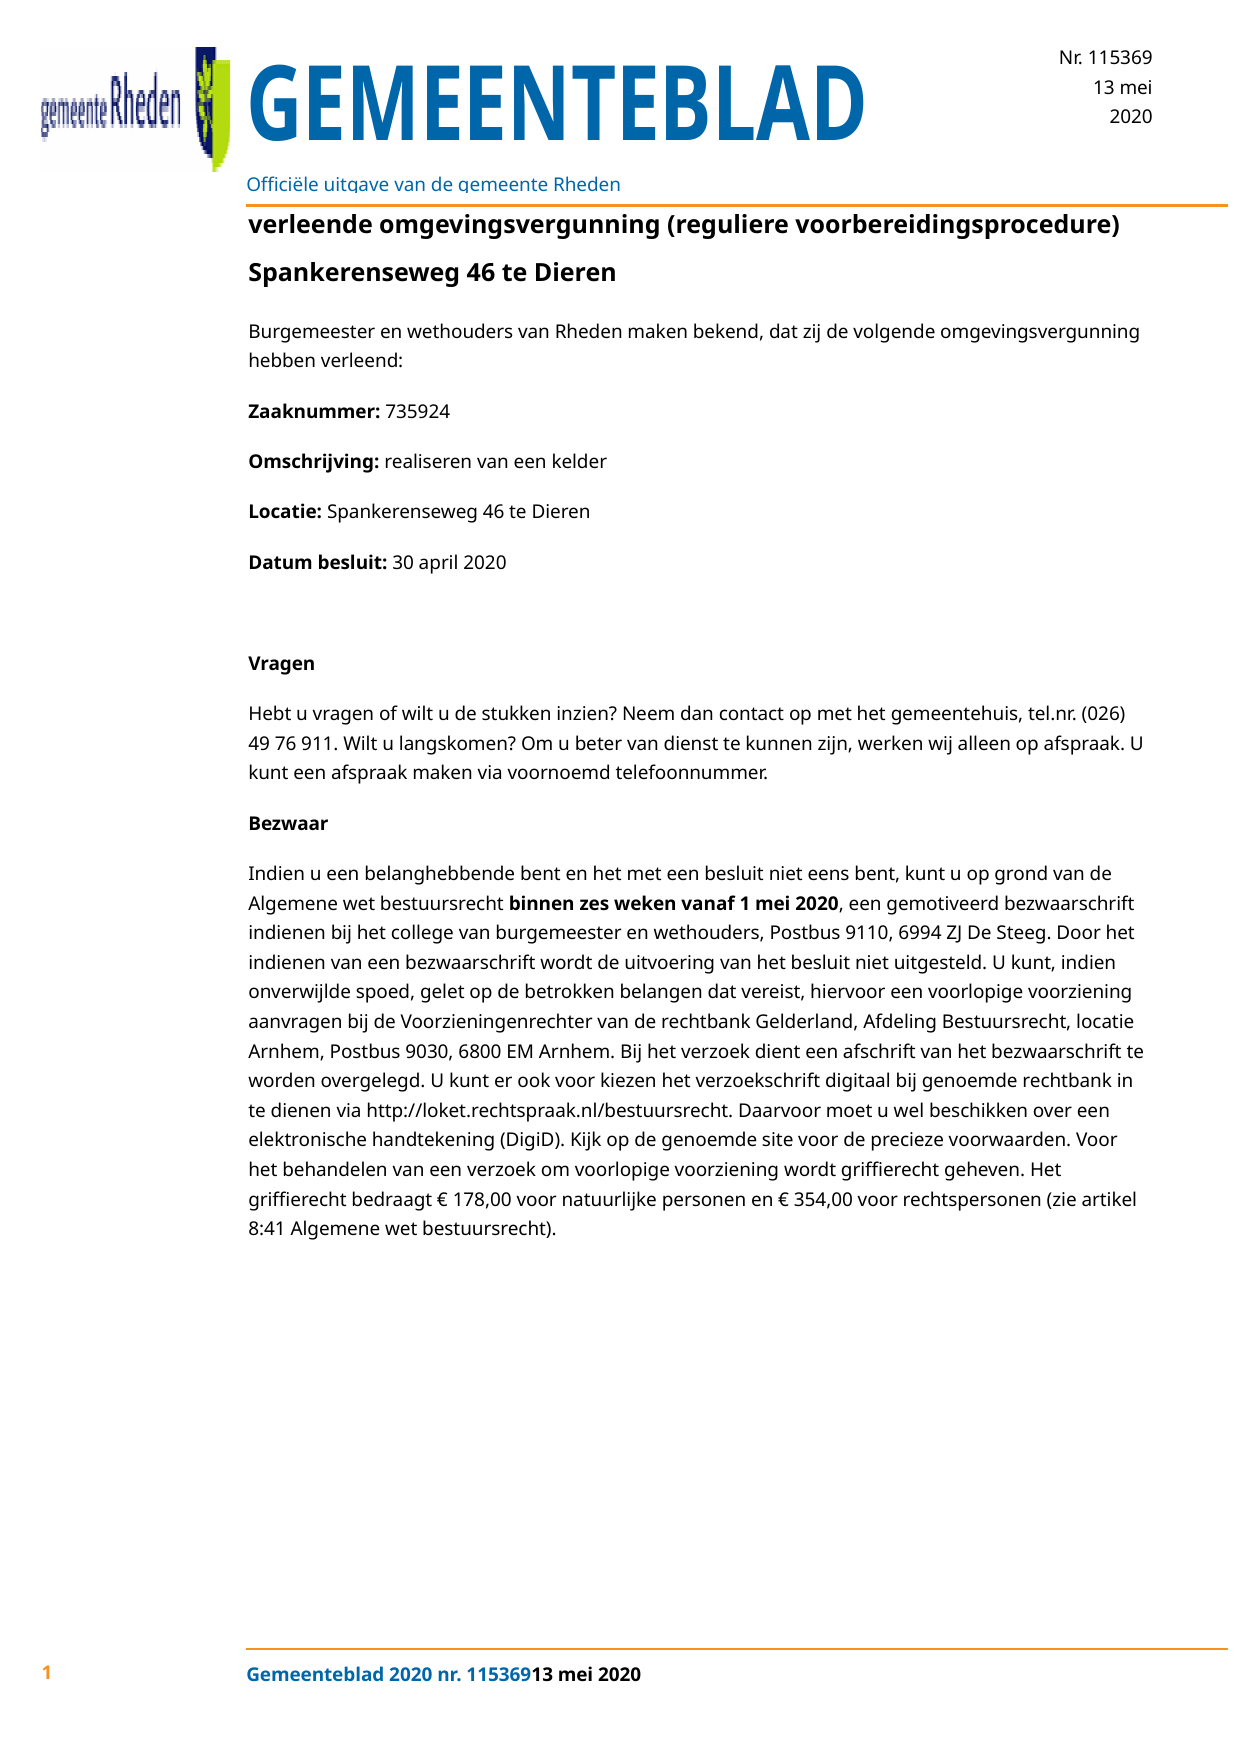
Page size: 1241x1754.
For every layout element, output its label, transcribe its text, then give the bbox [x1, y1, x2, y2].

text Indien u een belanghebbende bent en het met een besluit niet eens bent, kunt u op grond van de Algemene wet bestuursrecht binnen zes weken vanaf 1 mei 2020, een gemotiveerd bezwaarschrift indienen bij het college van burgemeester en wethouders, Postbus 9110, 6994 ZJ De Steeg. Door het indienen van een bezwaarschrift wordt de uitvoering van het besluit niet uitgesteld. U kunt, indien onverwijlde spoed, gelet op de betrokken belangen dat vereist, hiervoor een voorlopige voorziening aanvragen bij de Voorzieningenrechter van de rechtbank Gelderland, Afdeling Bestuursrecht, locatie Arnhem, Postbus 9030, 6800 EM Arnhem. Bij het verzoek dient een afschrift van het bezwaarschrift te worden overgelegd. U kunt er ook voor kiezen het verzoekschrift digitaal bij genoemde rechtbank in te dienen via http://loket.rechtspraak.nl/bestuursrecht. Daarvoor moet u wel beschikken over een elektronische handtekening (DigiD). Kijk op de genoemde site voor de precieze voorwaarden. Voor het behandelen van een verzoek om voorlopige voorziening wordt griffierecht geheven. Het griffierecht bedraagt € 178,00 voor natuurlijke personen en € 354,00 voor rechtspersonen (zie artikel 8:41 Algemene wet bestuursrecht). [248, 860, 1152, 1241]
text Hebt u vragen of wilt u de stukken inzien? Neem dan contact op met het gemeentehuis, tel.nr. (026) 49 76 911. Wilt u langskomen? Om u beter van dienst te kunnen zijn, werken wij alleen op afspraak. U kunt een afspraak maken via voornoemd telefoonnummer. [248, 700, 1152, 785]
text Zaaknummer: 735924 [248, 398, 1152, 424]
text Locatie: Spankerenseweg 46 te Dieren [248, 499, 1152, 524]
text verleende omgevingsvergunning (reguliere voorbereidingsprocedure) Spankerenseweg 46 te Dieren [248, 207, 1152, 288]
text Vragen [248, 650, 1152, 676]
text Bezwaar [248, 810, 1152, 836]
text Omschrijving: realiseren van een kelder [248, 448, 1152, 474]
picture [41, 47, 231, 172]
text Burgemeester en wethouders van Rheden maken bekend, dat zij de volgende omgevingsvergunning hebben verleend: [248, 318, 1152, 373]
text Datum besluit: 30 april 2020 [248, 549, 1152, 575]
